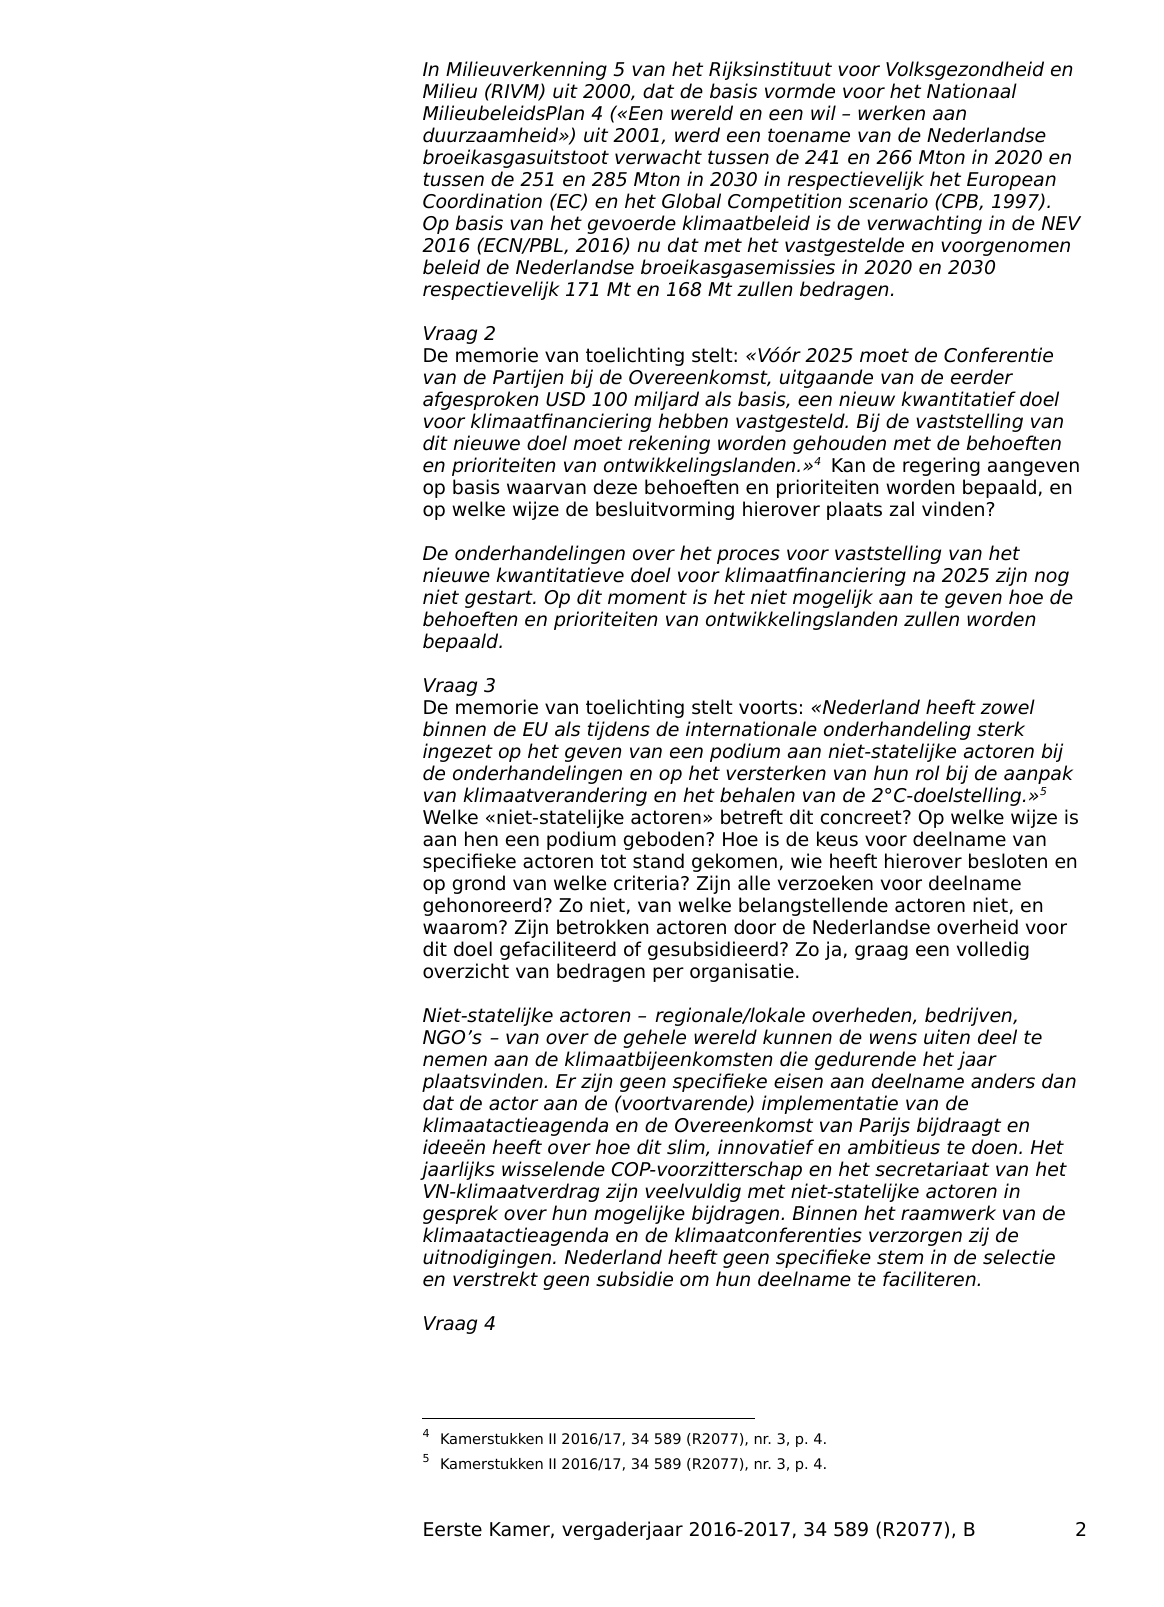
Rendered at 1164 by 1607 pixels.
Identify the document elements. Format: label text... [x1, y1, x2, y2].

text Kamerstukken II 2016/17, 34 589 (R2077), nr. 3, p. 4. [422, 1452, 1087, 1474]
text De memorie van toelichting stelt voorts: «Nederland heeft zowel binnen de EU als tijdens de internationale onderhandeling sterk ingezet op het geven van een podium aan niet-statelijke actoren bij de onderhandelingen en op het versterken van hun rol bij de aanpak van klimaatverandering en het behalen van de 2°C-doelstelling.» Welke «niet-statelijke actoren» betreft dit concreet? Op welke wijze is aan hen een podium geboden? Hoe is de keus voor deelname van specifieke actoren tot stand gekomen, wie heeft hierover besloten en op grond van welke criteria? Zijn alle verzoeken voor deelname gehonoreerd? Zo niet, van welke belangstellende actoren niet, en waarom? Zijn betrokken actoren door de Nederlandse overheid voor dit doel gefaciliteerd of gesubsidieerd? Zo ja, graag een volledig overzicht van bedragen per organisatie. [422, 697, 1087, 983]
text De onderhandelingen over het proces voor vaststelling van het nieuwe kwantitatieve doel voor klimaatfinanciering na 2025 zijn nog niet gestart. Op dit moment is het niet mogelijk aan te geven hoe de behoeften en prioriteiten van ontwikkelingslanden zullen worden bepaald. [422, 543, 1087, 653]
text De memorie van toelichting stelt: «Vóór 2025 moet de Conferentie van de Partijen bij de Overeenkomst, uitgaande van de eerder afgesproken USD 100 miljard als basis, een nieuw kwantitatief doel voor klimaatfinanciering hebben vastgesteld. Bij de vaststelling van dit nieuwe doel moet rekening worden gehouden met de behoeften en prioriteiten van ontwikkelingslanden.» Kan de regering aangeven op basis waarvan deze behoeften en prioriteiten worden bepaald, en op welke wijze de besluitvorming hierover plaats zal vinden? [422, 345, 1087, 521]
text In Milieuverkenning 5 van het Rijksinstituut voor Volksgezondheid en Milieu (RIVM) uit 2000, dat de basis vormde voor het Nationaal MilieubeleidsPlan 4 («Een wereld en een wil – werken aan duurzaamheid») uit 2001, werd een toename van de Nederlandse broeikasgasuitstoot verwacht tussen de 241 en 266 Mton in 2020 en tussen de 251 en 285 Mton in 2030 in respectievelijk het European Coordination (EC) en het Global Competition scenario (CPB, 1997). Op basis van het gevoerde klimaatbeleid is de verwachting in de NEV 2016 (ECN/PBL, 2016) nu dat met het vastgestelde en voorgenomen beleid de Nederlandse broeikasgasemissies in 2020 en 2030 respectievelijk 171 Mt en 168 Mt zullen bedragen. [422, 59, 1087, 301]
text Vraag 4 [422, 1313, 1087, 1335]
text Kamerstukken II 2016/17, 34 589 (R2077), nr. 3, p. 4. [422, 1427, 1087, 1449]
text Vraag 3 [422, 675, 1087, 697]
text Vraag 2 [422, 323, 1087, 345]
text Niet-statelijke actoren – regionale/lokale overheden, bedrijven, NGO’s – van over de gehele wereld kunnen de wens uiten deel te nemen aan de klimaatbijeenkomsten die gedurende het jaar plaatsvinden. Er zijn geen specifieke eisen aan deelname anders dan dat de actor aan de (voortvarende) implementatie van de klimaatactieagenda en de Overeenkomst van Parijs bijdraagt en ideeën heeft over hoe dit slim, innovatief en ambitieus te doen. Het jaarlijks wisselende COP-voorzitterschap en het secretariaat van het VN-klimaatverdrag zijn veelvuldig met niet-statelijke actoren in gesprek over hun mogelijke bijdragen. Binnen het raamwerk van de klimaatactieagenda en de klimaatconferenties verzorgen zij de uitnodigingen. Nederland heeft geen specifieke stem in de selectie en verstrekt geen subsidie om hun deelname te faciliteren. [422, 1005, 1087, 1291]
